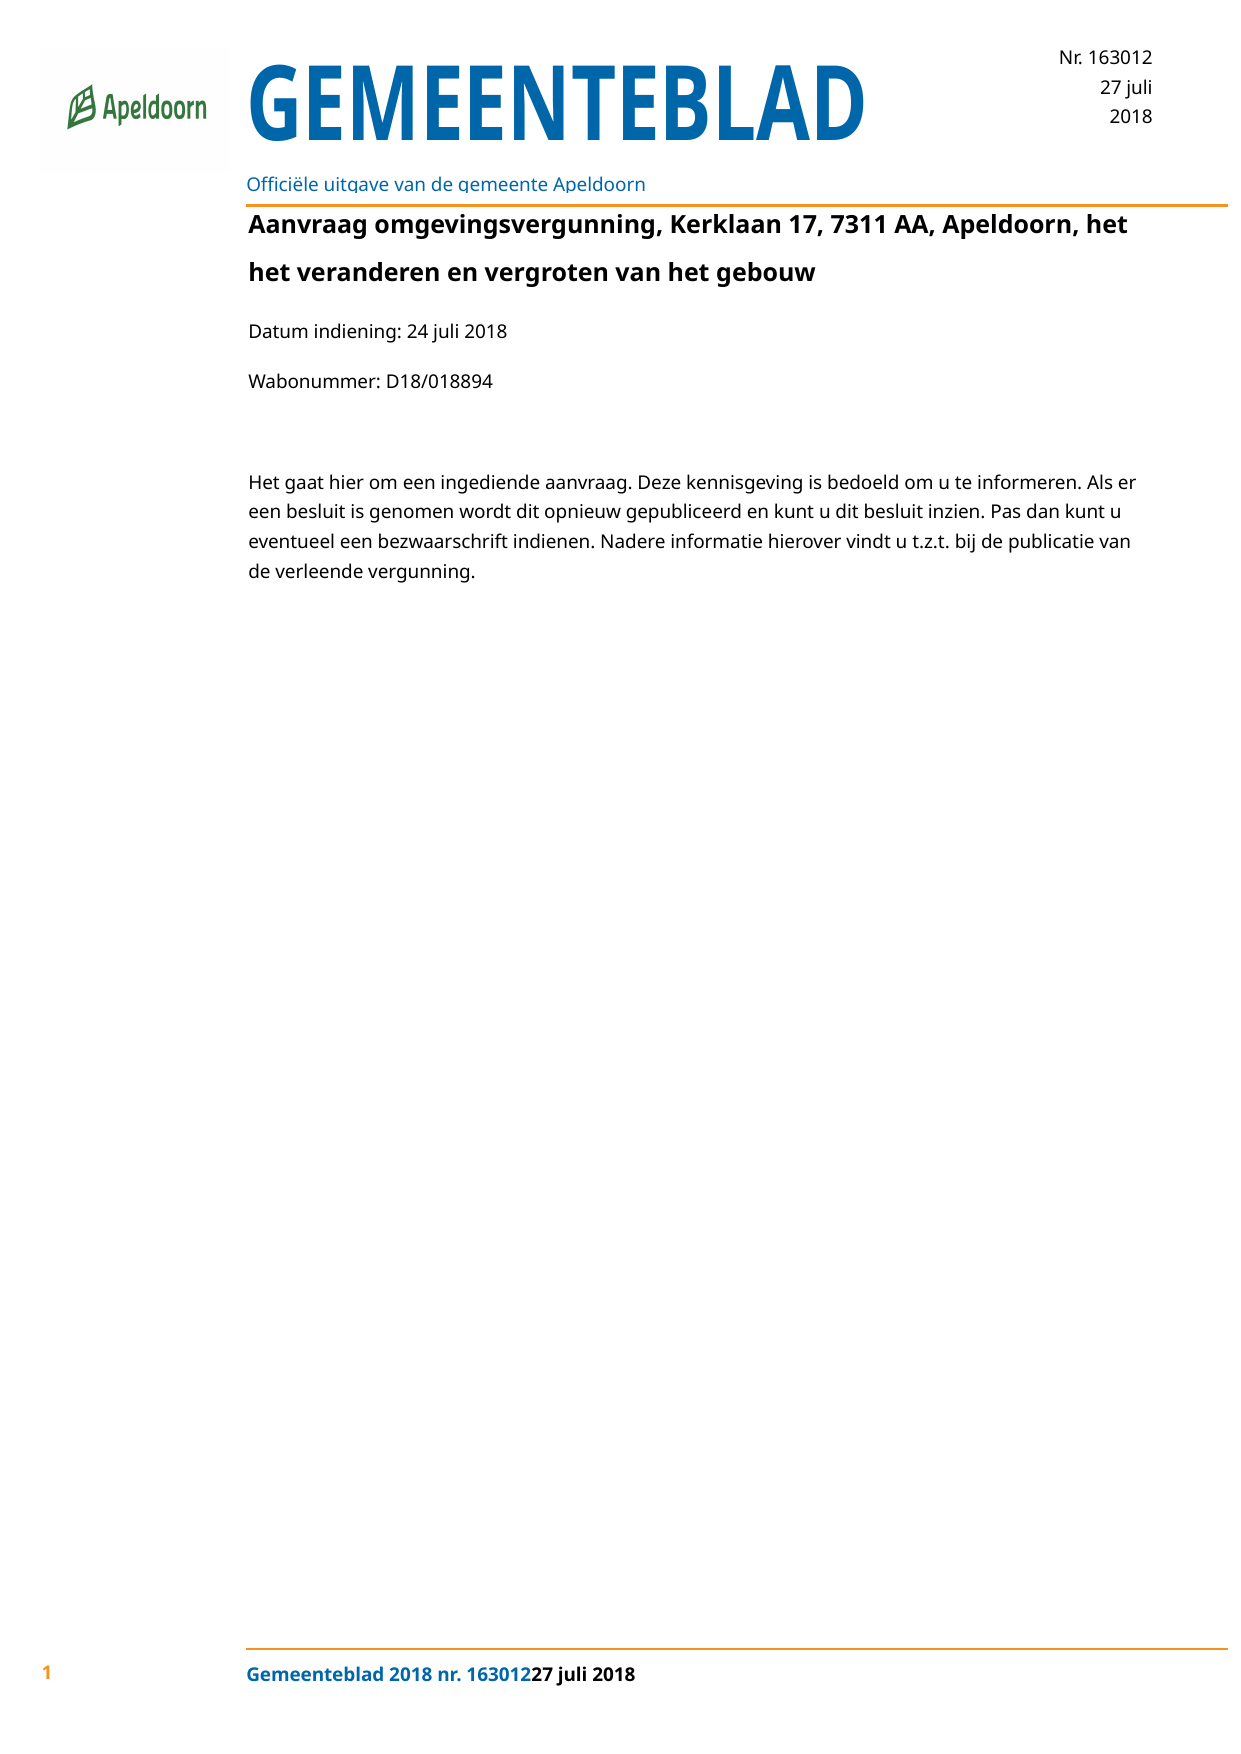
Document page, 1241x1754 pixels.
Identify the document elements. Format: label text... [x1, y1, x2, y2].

picture [41, 47, 231, 172]
text Wabonummer: D18/018894 [248, 368, 1152, 394]
text Datum indiening: 24 juli 2018 [248, 318, 1152, 344]
text Aanvraag omgevingsvergunning, Kerklaan 17, 7311 AA, Apeldoorn, het het veranderen en vergroten van het gebouw [248, 207, 1152, 288]
text Het gaat hier om een ingediende aanvraag. Deze kennisgeving is bedoeld om u te informeren. Als er een besluit is genomen wordt dit opnieuw gepubliceerd en kunt u dit besluit inzien. Pas dan kunt u eventueel een bezwaarschrift indienen. Nadere informatie hierover vindt u t.z.t. bij de publicatie van de verleende vergunning. [248, 469, 1152, 584]
